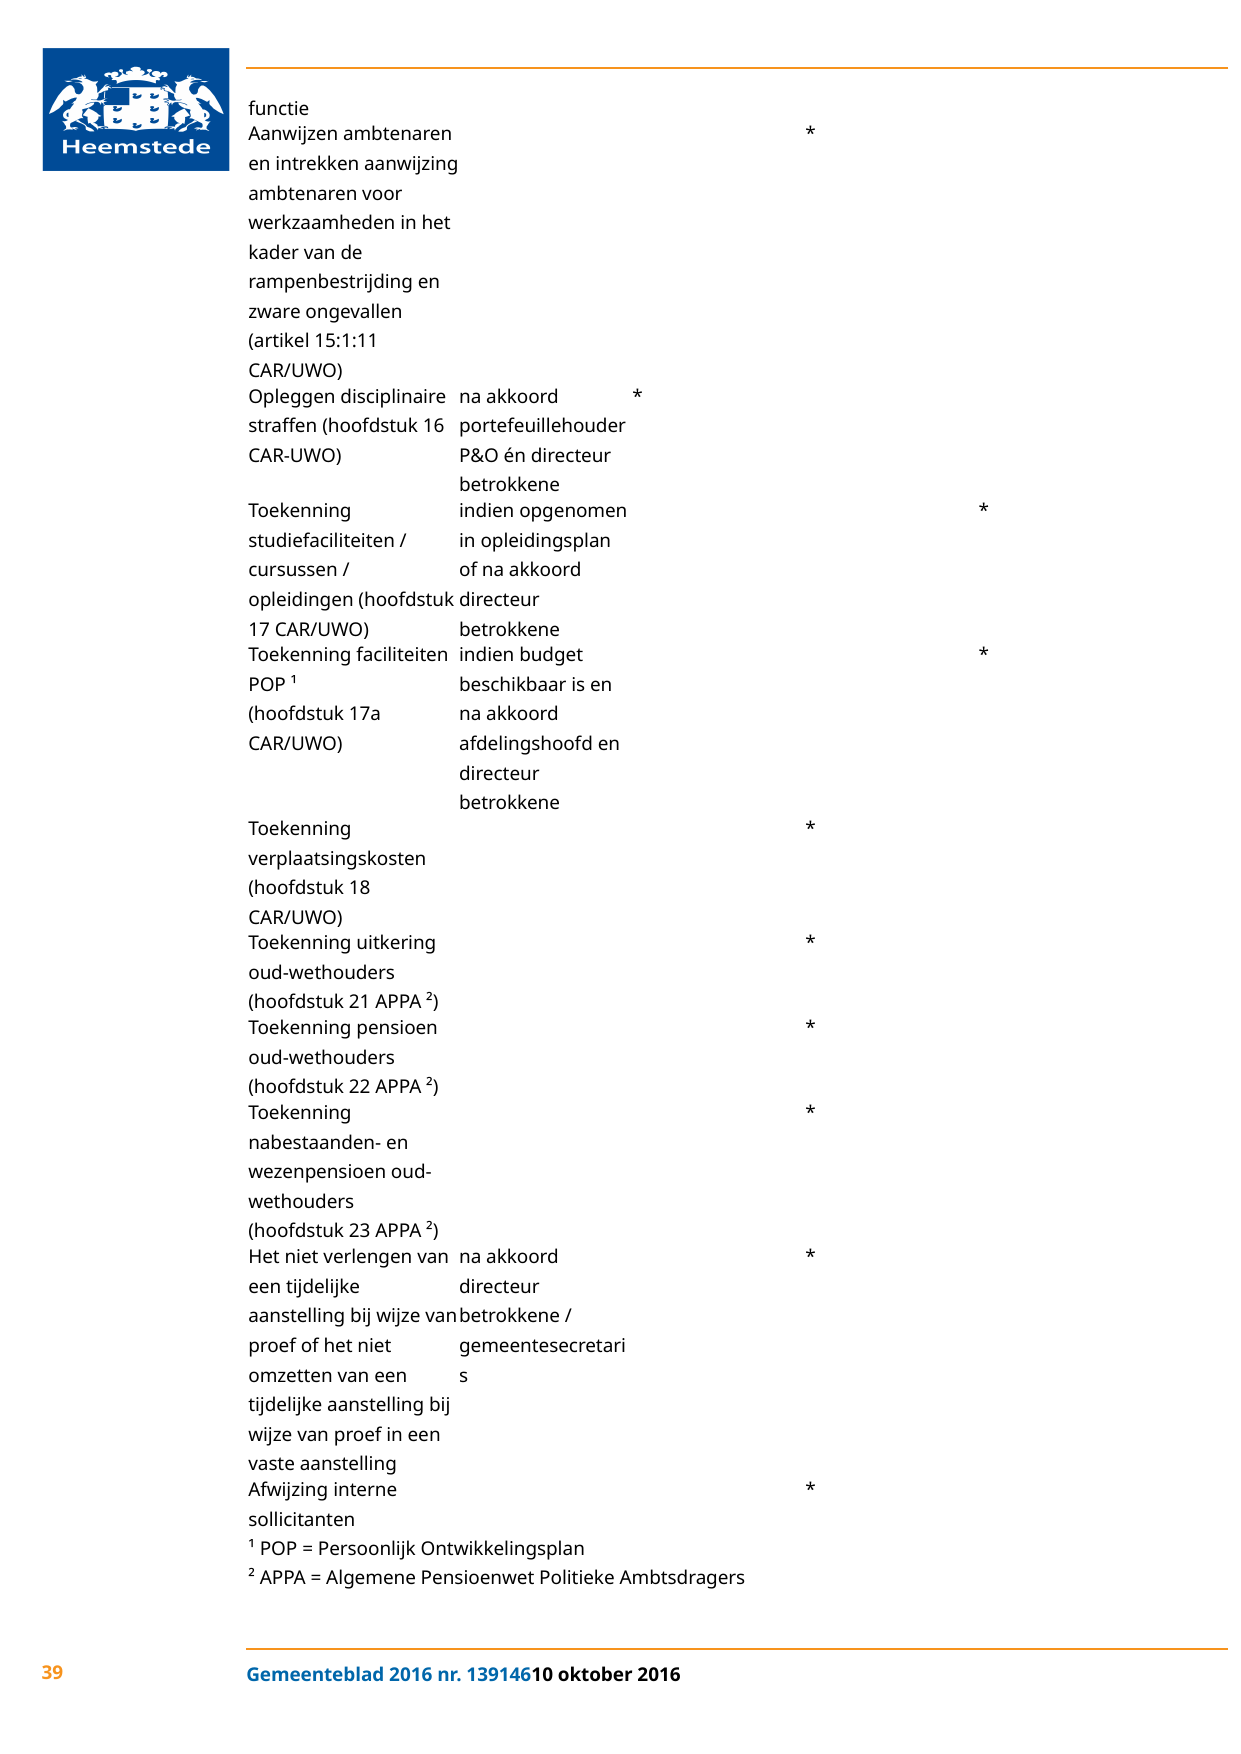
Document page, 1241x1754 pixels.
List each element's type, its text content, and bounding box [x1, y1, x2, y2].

table_cell na akkoord portefeuillehouder P&O én directeur betrokkene [459, 383, 632, 497]
table_cell Toekenning uitkering oud-wethouders (hoofdstuk 21 APPA ²) [248, 930, 459, 1014]
table_cell [632, 1099, 805, 1243]
table_cell * [805, 815, 978, 929]
table_cell [805, 498, 978, 641]
table_cell [805, 383, 978, 497]
table_cell * [805, 1099, 978, 1243]
table_cell [632, 1015, 805, 1099]
table_cell [459, 1476, 632, 1532]
table_cell [978, 815, 1152, 929]
table_cell [632, 121, 805, 383]
picture [41, 47, 231, 172]
table_cell indien opgenomen in opleidingsplan of na akkoord directeur betrokkene [459, 498, 632, 641]
table_cell [459, 1015, 632, 1099]
table_cell * [805, 930, 978, 1014]
table_cell [632, 930, 805, 1014]
table_cell Het niet verlengen van een tijdelijke aanstelling bij wijze van proef of het niet omzetten van een tijdelijke aanstelling bij wijze van proef in een vaste aanstelling [248, 1244, 459, 1476]
table_cell [805, 641, 978, 815]
table_cell [632, 815, 805, 929]
table_cell * [978, 641, 1152, 815]
table_cell [459, 121, 632, 383]
table_cell [978, 1476, 1152, 1532]
table_cell [978, 121, 1152, 383]
table_cell [632, 498, 805, 641]
table_cell Opleggen disciplinaire straffen (hoofdstuk 16 CAR-UWO) [248, 383, 459, 497]
table_cell Toekenning nabestaanden- en wezenpensioen oud-wethouders (hoofdstuk 23 APPA ²) [248, 1099, 459, 1243]
table_cell indien budget beschikbaar is en na akkoord afdelingshoofd en directeur betrokkene [459, 641, 632, 815]
table_cell [632, 1476, 805, 1532]
table_cell [632, 95, 805, 121]
table_cell [978, 383, 1152, 497]
table_cell [978, 95, 1152, 121]
table_cell [978, 1244, 1152, 1476]
table_cell * [805, 1015, 978, 1099]
table_cell Toekenning faciliteiten POP ¹ (hoofdstuk 17a CAR/UWO) [248, 641, 459, 815]
table_cell [805, 95, 978, 121]
table_cell * [805, 1476, 978, 1532]
table_cell Afwijzing interne sollicitanten [248, 1476, 459, 1532]
text ¹ POP = Persoonlijk Ontwikkelingsplan [248, 1535, 1152, 1561]
table_cell * [805, 1244, 978, 1476]
table_cell functie [248, 95, 459, 121]
table_cell [459, 815, 632, 929]
table_cell [459, 1099, 632, 1243]
table_cell [978, 1015, 1152, 1099]
table_cell * [632, 383, 805, 497]
table_cell [978, 1099, 1152, 1243]
text ² APPA = Algemene Pensioenwet Politieke Ambtsdragers [248, 1564, 1152, 1590]
table_cell [632, 1244, 805, 1476]
table_cell [632, 641, 805, 815]
table_cell Toekenning studiefaciliteiten / cursussen / opleidingen (hoofdstuk 17 CAR/UWO) [248, 498, 459, 641]
table_cell Toekenning pensioen oud-wethouders (hoofdstuk 22 APPA ²) [248, 1015, 459, 1099]
table_cell * [805, 121, 978, 383]
table_cell [978, 930, 1152, 1014]
table_cell * [978, 498, 1152, 641]
table_cell [459, 95, 632, 121]
table_cell Aanwijzen ambtenaren en intrekken aanwijzing ambtenaren voor werkzaamheden in het kader van de rampenbestrijding en zware ongevallen (artikel 15:1:11 CAR/UWO) [248, 121, 459, 383]
table_cell Toekenning verplaatsingskosten (hoofdstuk 18 CAR/UWO) [248, 815, 459, 929]
table_cell [459, 930, 632, 1014]
table_cell na akkoord directeur betrokkene / gemeentesecretaris [459, 1244, 632, 1476]
